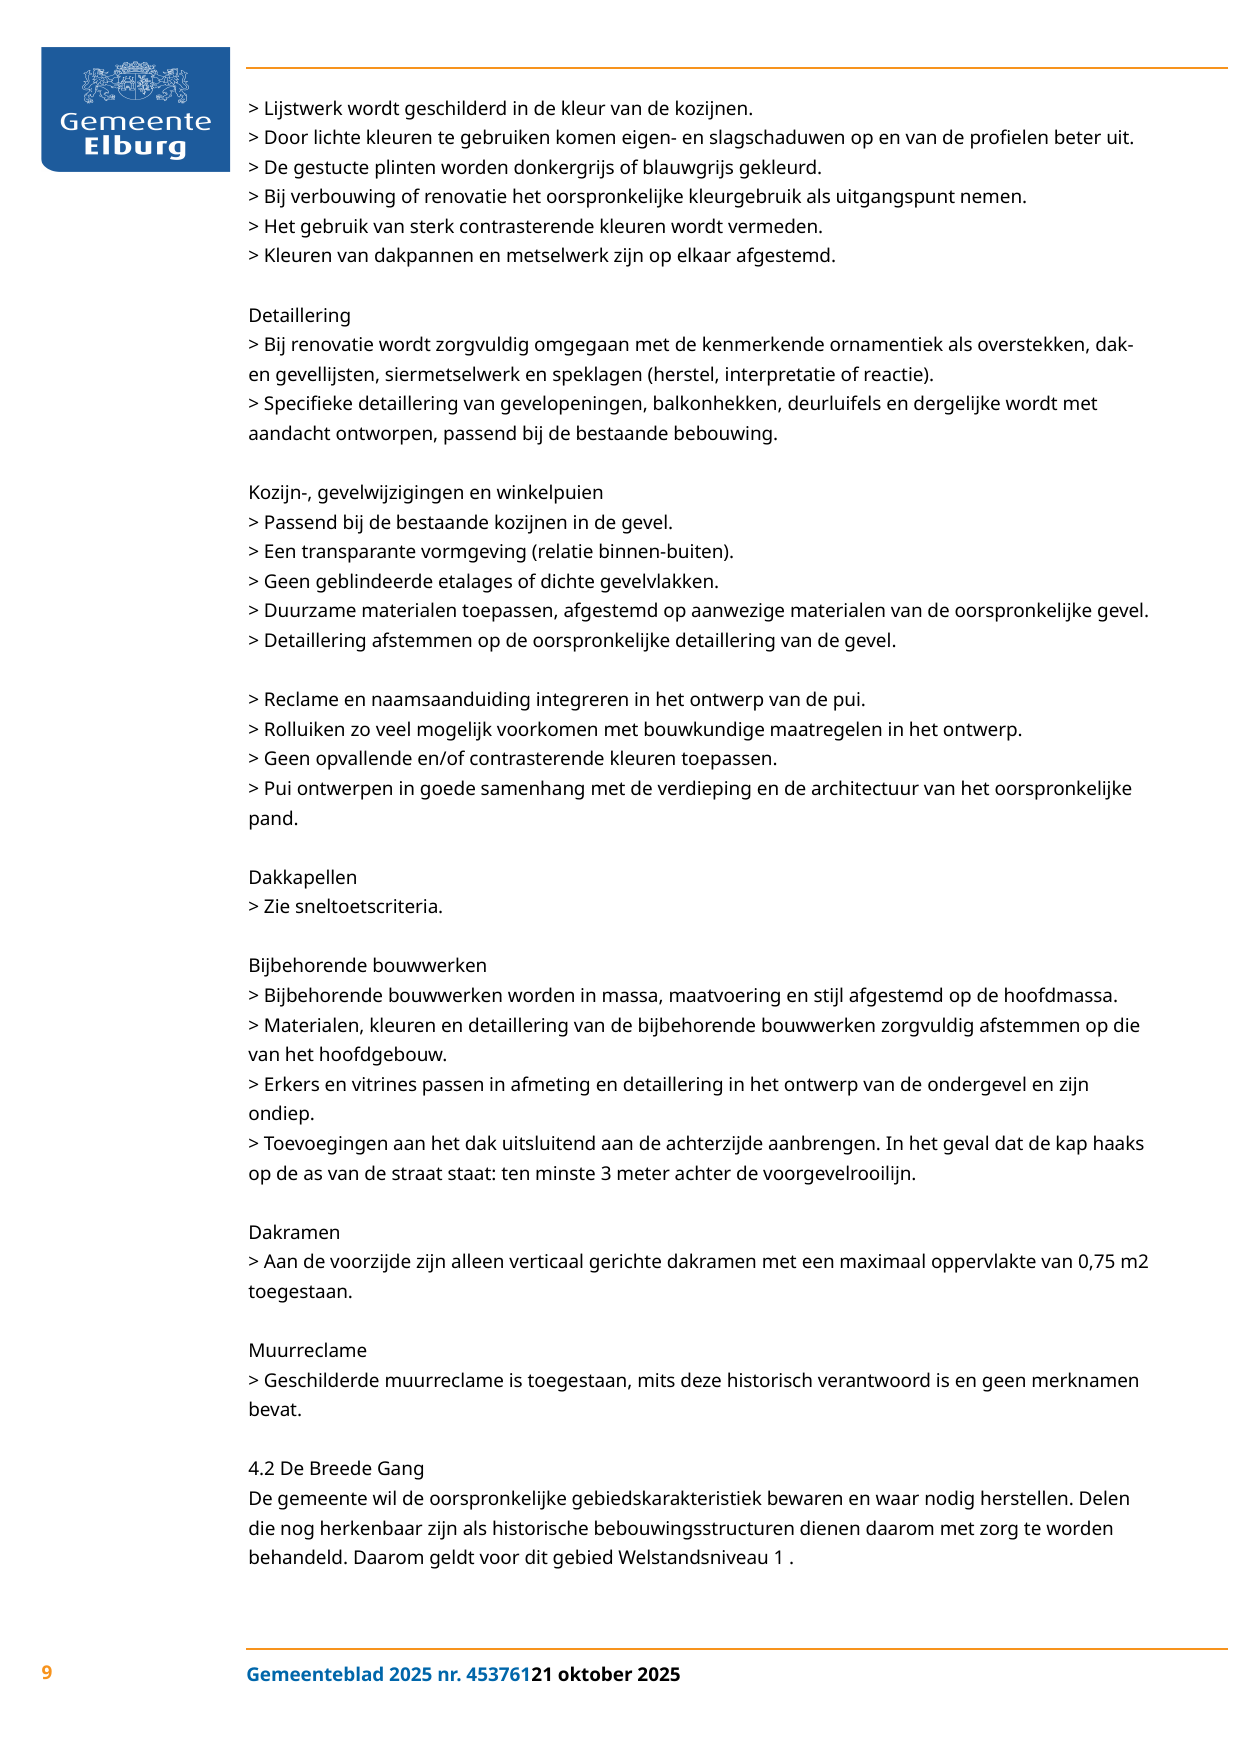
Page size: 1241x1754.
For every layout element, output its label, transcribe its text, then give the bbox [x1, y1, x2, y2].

text > Aan de voorzijde zijn alleen verticaal gerichte dakramen met een maximaal oppervlakte van 0,75 m2 toegestaan. [248, 1248, 1152, 1304]
text > Pui ontwerpen in goede samenhang met de verdieping en de architectuur van het oorspronkelijke pand. [248, 775, 1152, 831]
text > Bij verbouwing of renovatie het oorspronkelijke kleurgebruik als uitgangspunt nemen. [248, 183, 1152, 209]
text > Lijstwerk wordt geschilderd in de kleur van de kozijnen. [248, 95, 1152, 121]
text > De gestucte plinten worden donkergrijs of blauwgrijs gekleurd. [248, 154, 1152, 180]
text > Het gebruik van sterk contrasterende kleuren wordt vermeden. [248, 213, 1152, 239]
text > Kleuren van dakpannen en metselwerk zijn op elkaar afgestemd. [248, 243, 1152, 268]
text > Materialen, kleuren en detaillering van de bijbehorende bouwwerken zorgvuldig afstemmen op die van het hoofdgebouw. [248, 1012, 1152, 1067]
text > Specifieke detaillering van gevelopeningen, balkonhekken, deurluifels en dergelijke wordt met aandacht ontworpen, passend bij de bestaande bebouwing. [248, 391, 1152, 446]
text > Geen geblindeerde etalages of dichte gevelvlakken. [248, 568, 1152, 594]
text > Duurzame materialen toepassen, afgestemd op aanwezige materialen van de oorspronkelijke gevel. [248, 598, 1152, 623]
text > Rolluiken zo veel mogelijk voorkomen met bouwkundige maatregelen in het ontwerp. [248, 716, 1152, 742]
text Detaillering [248, 302, 1152, 328]
text > Geen opvallende en/of contrasterende kleuren toepassen. [248, 746, 1152, 771]
text Kozijn-, gevelwijzigingen en winkelpuien [248, 479, 1152, 505]
text > Toevoegingen aan het dak uitsluitend aan de achterzijde aanbrengen. In het geval dat de kap haaks op de as van de straat staat: ten minste 3 meter achter de voorgevelrooilijn. [248, 1130, 1152, 1186]
text Dakkapellen [248, 864, 1152, 890]
picture [41, 47, 231, 172]
text > Reclame en naamsaanduiding integreren in het ontwerp van de pui. [248, 686, 1152, 712]
text > Bijbehorende bouwwerken worden in massa, maatvoering en stijl afgestemd op de hoofdmassa. [248, 982, 1152, 1008]
text > Bij renovatie wordt zorgvuldig omgegaan met de kenmerkende ornamentiek als overstekken, dak- en gevellijsten, siermetselwerk en speklagen (herstel, interpretatie of reactie). [248, 331, 1152, 387]
text Dakramen [248, 1219, 1152, 1245]
text > Passend bij de bestaande kozijnen in de gevel. [248, 509, 1152, 535]
text > Geschilderde muurreclame is toegestaan, mits deze historisch verantwoord is en geen merknamen bevat. [248, 1367, 1152, 1422]
text Muurreclame [248, 1337, 1152, 1363]
text Bijbehorende bouwwerken [248, 953, 1152, 978]
text > Detaillering afstemmen op de oorspronkelijke detaillering van de gevel. [248, 627, 1152, 653]
text > Zie sneltoetscriteria. [248, 893, 1152, 919]
text 4.2 De Breede Gang [248, 1456, 1152, 1481]
text > Erkers en vitrines passen in afmeting en detaillering in het ontwerp van de ondergevel en zijn ondiep. [248, 1071, 1152, 1126]
text De gemeente wil de oorspronkelijke gebiedskarakteristiek bewaren en waar nodig herstellen. Delen die nog herkenbaar zijn als historische bebouwingsstructuren dienen daarom met zorg te worden behandeld. Daarom geldt voor dit gebied Welstandsniveau 1 . [248, 1485, 1152, 1570]
text > Een transparante vormgeving (relatie binnen-buiten). [248, 538, 1152, 564]
text > Door lichte kleuren te gebruiken komen eigen- en slagschaduwen op en van de profielen beter uit. [248, 124, 1152, 150]
